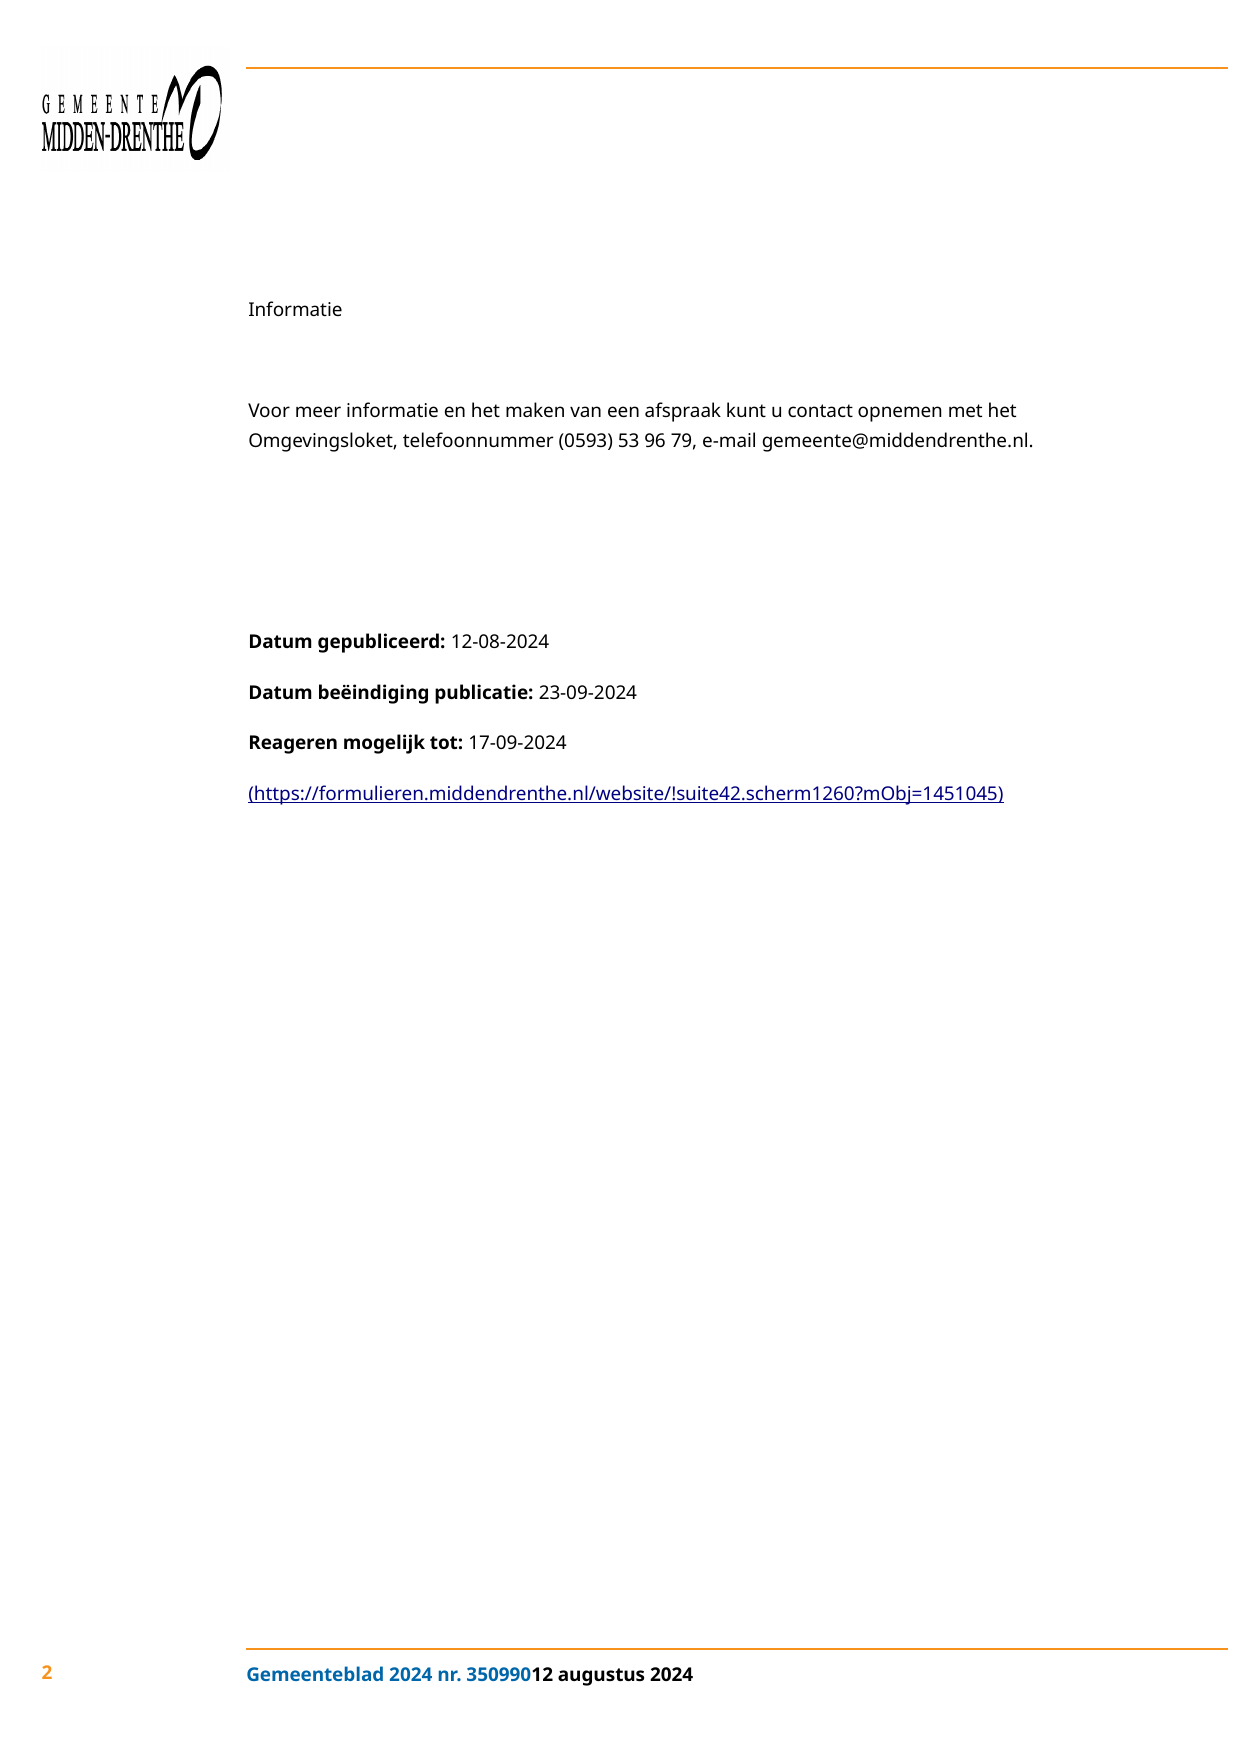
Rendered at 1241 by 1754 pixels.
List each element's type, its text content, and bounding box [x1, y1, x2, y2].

text Datum gepubliceerd: 12-08-2024 [248, 628, 1152, 654]
text Voor meer informatie en het maken van een afspraak kunt u contact opnemen met het Omgevingsloket, telefoonnummer (0593) 53 96 79, e-mail gemeente@middendrenthe.nl. [248, 397, 1152, 453]
text Datum beëindiging publicatie: 23-09-2024 [248, 679, 1152, 705]
text Informatie [248, 296, 1152, 322]
text (https://formulieren.middendrenthe.nl/website/!suite42.scherm1260?mObj=1451045) [248, 780, 1152, 806]
picture [41, 47, 231, 172]
text Reageren mogelijk tot: 17-09-2024 [248, 729, 1152, 755]
